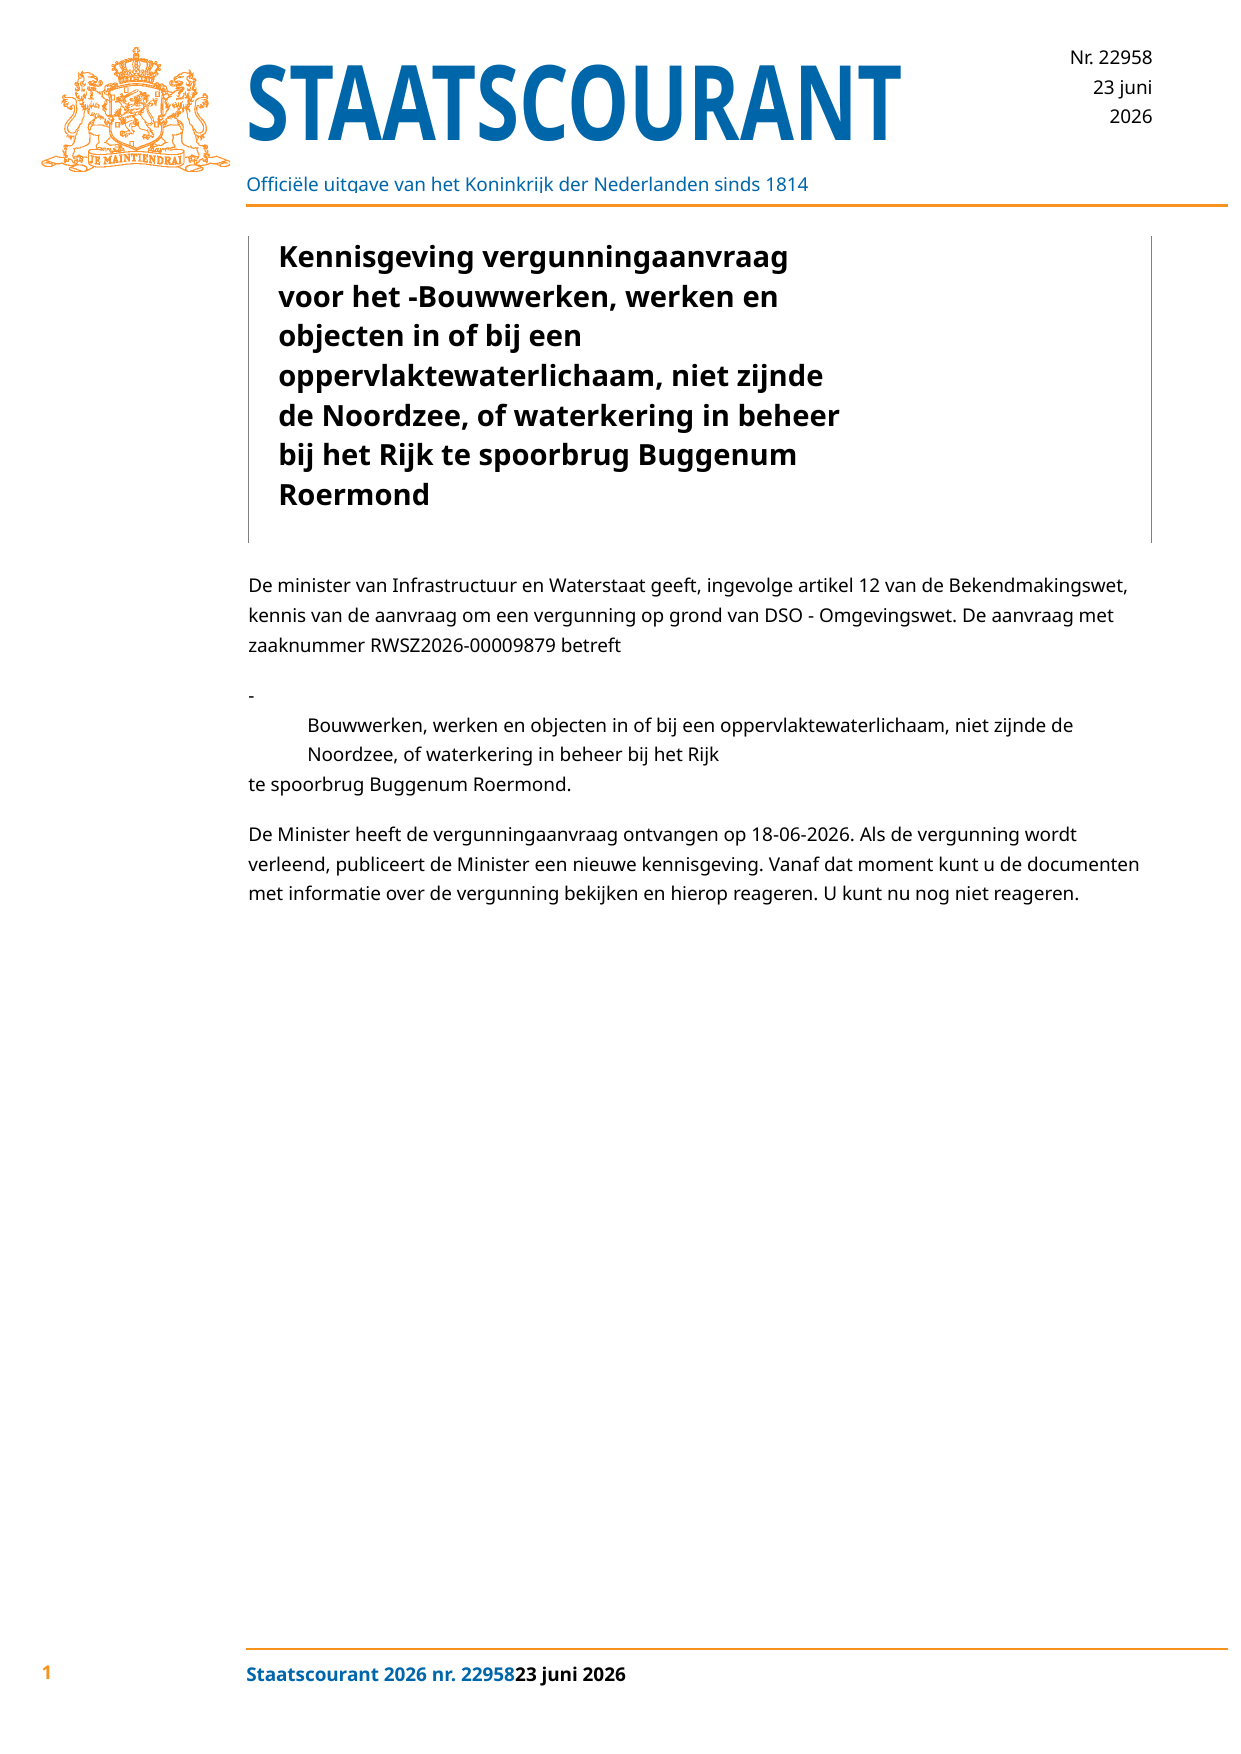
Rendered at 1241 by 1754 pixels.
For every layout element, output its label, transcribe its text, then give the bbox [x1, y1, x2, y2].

picture [912, 236, 1090, 414]
table_header [1090, 236, 1151, 413]
text De Minister heeft de vergunningaanvraag ontvangen op 18-06-2026. Als de vergunning wordt verleend, publiceert de Minister een nieuwe kennisgeving. Vanaf dat moment kunt u de documenten met informatie over de vergunning bekijken en hierop reageren. U kunt nu nog niet reageren. [248, 821, 1152, 906]
table_header [850, 414, 1151, 543]
picture [41, 47, 231, 172]
text te spoorbrug Buggenum Roermond. [248, 771, 1152, 797]
list Bouwwerken, werken en objecten in of bij een oppervlaktewaterlichaam, niet zijnde de Noordzee, of waterkering in beheer bij het Rijk [248, 712, 1152, 767]
text De minister van Infrastructuur en Waterstaat geeft, ingevolge artikel 12 van de Bekendmakingswet, kennis van de aanvraag om een vergunning op grond van DSO - Omgevingswet. De aanvraag met zaaknummer RWSZ2026-00009879 betreft [248, 573, 1152, 658]
table_header [850, 236, 912, 413]
table_header Kennisgeving vergunningaanvraag voor het -Bouwwerken, werken en objecten in of bij een oppervlaktewaterlichaam, niet zijnde de Noordzee, of waterkering in beheer bij het Rijk te spoorbrug Buggenum Roermond [249, 236, 850, 543]
